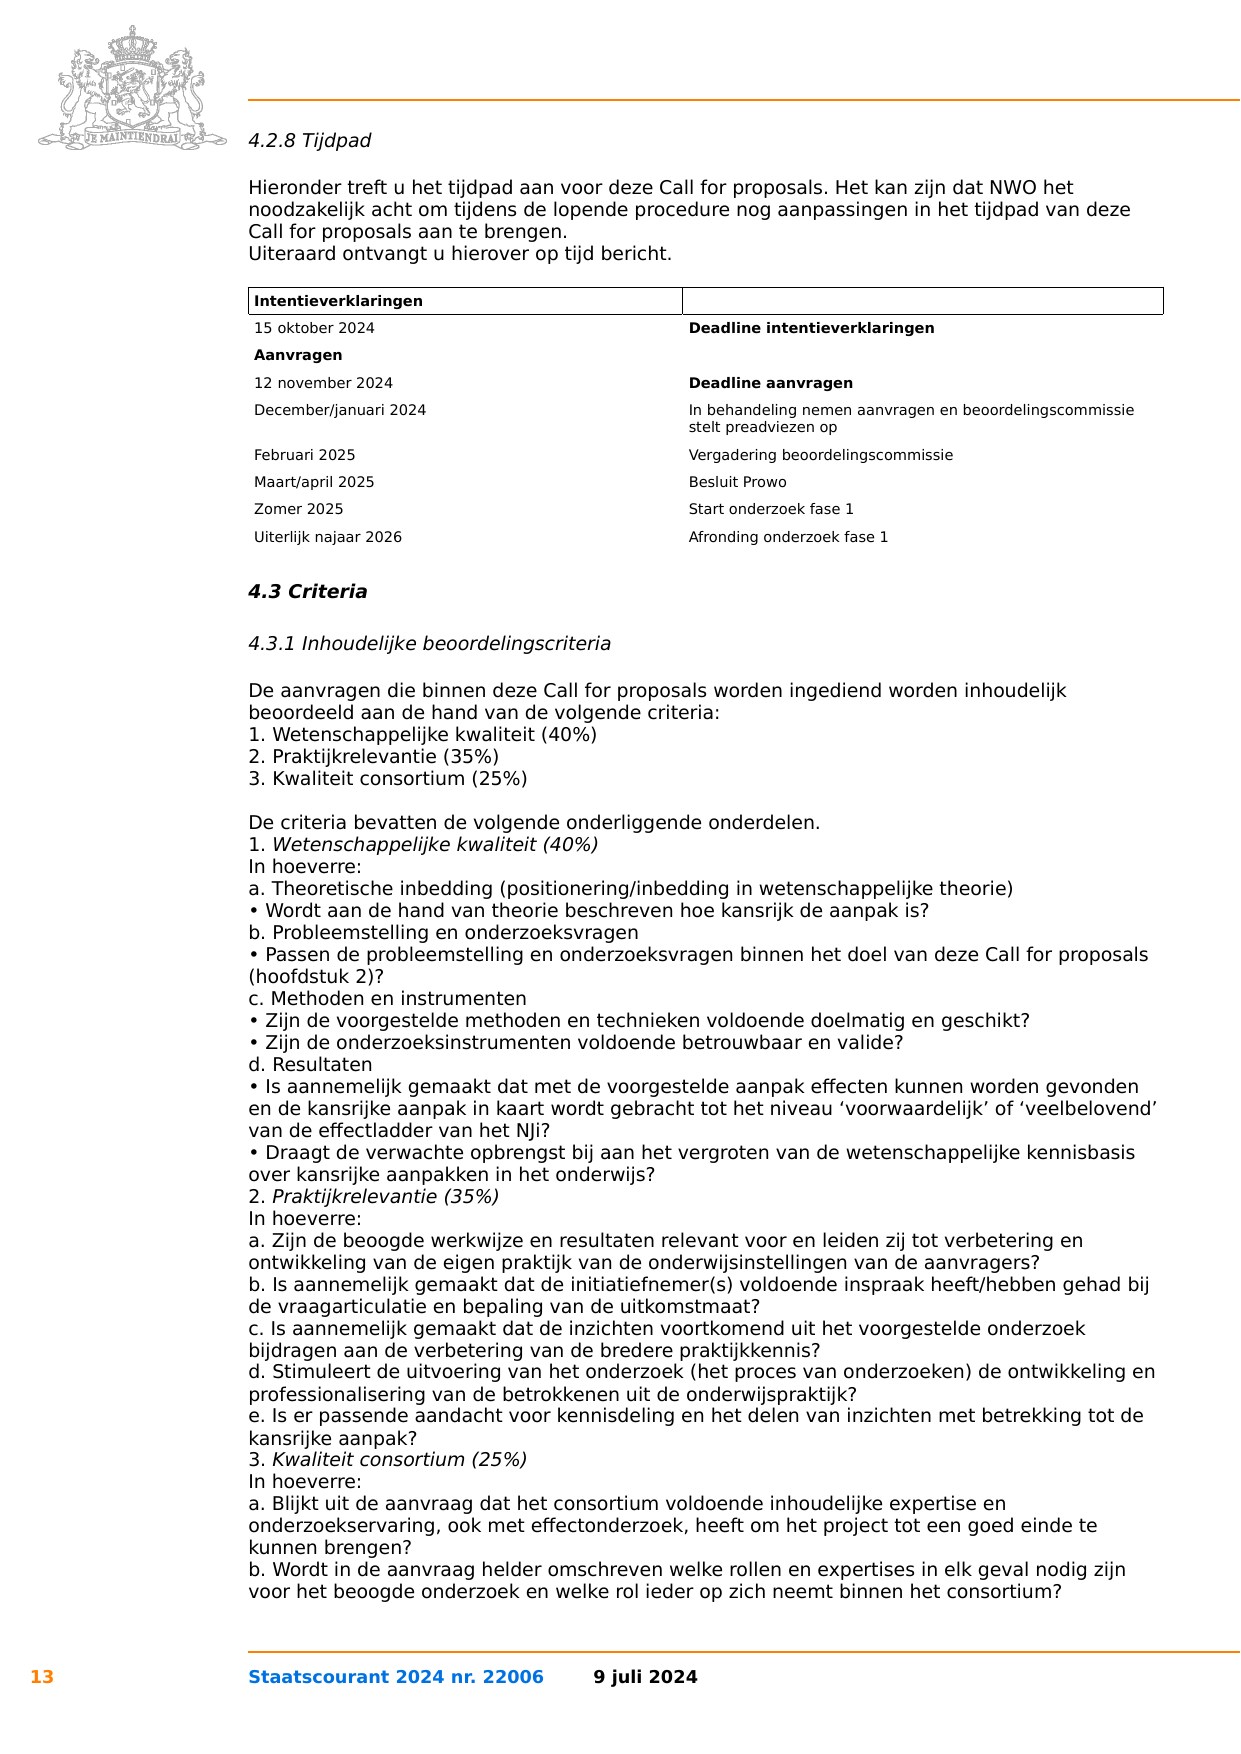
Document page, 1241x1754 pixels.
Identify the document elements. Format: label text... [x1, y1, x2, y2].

text 3. Kwaliteit consortium (25%) [248, 1449, 1163, 1471]
text a. Blijkt uit de aanvraag dat het consortium voldoende inhoudelijke expertise en onderzoekservaring, ook met effectonderzoek, heeft om het project tot een goed einde te kunnen brengen? [248, 1493, 1163, 1559]
text 1. Wetenschappelijke kwaliteit (40%) [248, 834, 1163, 856]
table_cell Zomer 2025 [249, 496, 682, 523]
table_header Intentieverklaringen [249, 288, 682, 314]
table_cell Uiterlijk najaar 2026 [249, 524, 682, 550]
table_cell Afronding onderzoek fase 1 [683, 524, 1163, 550]
text • Wordt aan de hand van theorie beschreven hoe kansrijk de aanpak is? [248, 900, 1163, 922]
table_cell 15 oktober 2024 [249, 315, 682, 341]
text 1. Wetenschappelijke kwaliteit (40%) [248, 724, 1163, 746]
table_cell Besluit Prowo [683, 469, 1163, 495]
table_cell In behandeling nemen aanvragen en beoordelingscommissie stelt preadviezen op [683, 397, 1163, 441]
text e. Is er passende aandacht voor kennisdeling en het delen van inzichten met betrekking tot de kansrijke aanpak? [248, 1405, 1163, 1449]
picture [38, 25, 227, 150]
text 3. Kwaliteit consortium (25%) [248, 768, 1163, 790]
text d. Stimuleert de uitvoering van het onderzoek (het proces van onderzoeken) de ontwikkeling en professionalisering van de betrokkenen uit de onderwijspraktijk? [248, 1361, 1163, 1405]
text • Zijn de voorgestelde methoden en technieken voldoende doelmatig en geschikt? [248, 1010, 1163, 1032]
table_cell 12 november 2024 [249, 370, 682, 396]
subtitle 4.3.1 Inhoudelijke beoordelingscriteria [248, 633, 1163, 655]
table_cell Start onderzoek fase 1 [683, 496, 1163, 523]
text a. Theoretische inbedding (positionering/inbedding in wetenschappelijke theorie) [248, 878, 1163, 900]
text Uiteraard ontvangt u hierover op tijd bericht. [248, 243, 1163, 265]
text b. Is aannemelijk gemaakt dat de initiatiefnemer(s) voldoende inspraak heeft/hebben gehad bij de vraagarticulatie en bepaling van de uitkomstmaat? [248, 1273, 1163, 1317]
text • Zijn de onderzoeksinstrumenten voldoende betrouwbaar en valide? [248, 1032, 1163, 1054]
table_cell Deadline aanvragen [683, 370, 1163, 396]
table_cell Vergadering beoordelingscommissie [683, 442, 1163, 468]
text c. Is aannemelijk gemaakt dat de inzichten voortkomend uit het voorgestelde onderzoek bijdragen aan de verbetering van de bredere praktijkkennis? [248, 1317, 1163, 1361]
table_header [683, 288, 1163, 314]
text b. Wordt in de aanvraag helder omschreven welke rollen en expertises in elk geval nodig zijn voor het beoogde onderzoek en welke rol ieder op zich neemt binnen het consortium? [248, 1559, 1163, 1603]
text a. Zijn de beoogde werkwijze en resultaten relevant voor en leiden zij tot verbetering en ontwikkeling van de eigen praktijk van de onderwijsinstellingen van de aanvragers? [248, 1229, 1163, 1273]
text d. Resultaten [248, 1054, 1163, 1076]
text 2. Praktijkrelevantie (35%) [248, 746, 1163, 768]
text • Is aannemelijk gemaakt dat met de voorgestelde aanpak effecten kunnen worden gevonden en de kansrijke aanpak in kaart wordt gebracht tot het niveau ‘voorwaardelijk’ of ‘veelbelovend’ van de effectladder van het NJi? [248, 1076, 1163, 1142]
table_cell Deadline intentieverklaringen [683, 315, 1163, 341]
text • Passen de probleemstelling en onderzoeksvragen binnen het doel van deze Call for proposals (hoofdstuk 2)? [248, 944, 1163, 988]
text b. Probleemstelling en onderzoeksvragen [248, 922, 1163, 944]
table_cell Aanvragen [249, 343, 682, 369]
table_cell Maart/april 2025 [249, 469, 682, 495]
text • Draagt de verwachte opbrengst bij aan het vergroten van de wetenschappelijke kennisbasis over kansrijke aanpakken in het onderwijs? [248, 1142, 1163, 1186]
subtitle 4.3 Criteria [248, 581, 1163, 603]
text Hieronder treft u het tijdpad aan voor deze Call for proposals. Het kan zijn dat NWO het noodzakelijk acht om tijdens de lopende procedure nog aanpassingen in het tijdpad van deze Call for proposals aan te brengen. [248, 177, 1163, 243]
text De criteria bevatten de volgende onderliggende onderdelen. [248, 812, 1163, 834]
text In hoeverre: [248, 1471, 1163, 1493]
table_cell Februari 2025 [249, 442, 682, 468]
subtitle 4.2.8 Tijdpad [248, 130, 1163, 152]
text In hoeverre: [248, 1208, 1163, 1229]
table_cell December/januari 2024 [249, 397, 682, 441]
table_cell [683, 343, 1163, 369]
text c. Methoden en instrumenten [248, 988, 1163, 1010]
text 2. Praktijkrelevantie (35%) [248, 1186, 1163, 1208]
text In hoeverre: [248, 856, 1163, 878]
text De aanvragen die binnen deze Call for proposals worden ingediend worden inhoudelijk beoordeeld aan de hand van de volgende criteria: [248, 680, 1163, 724]
